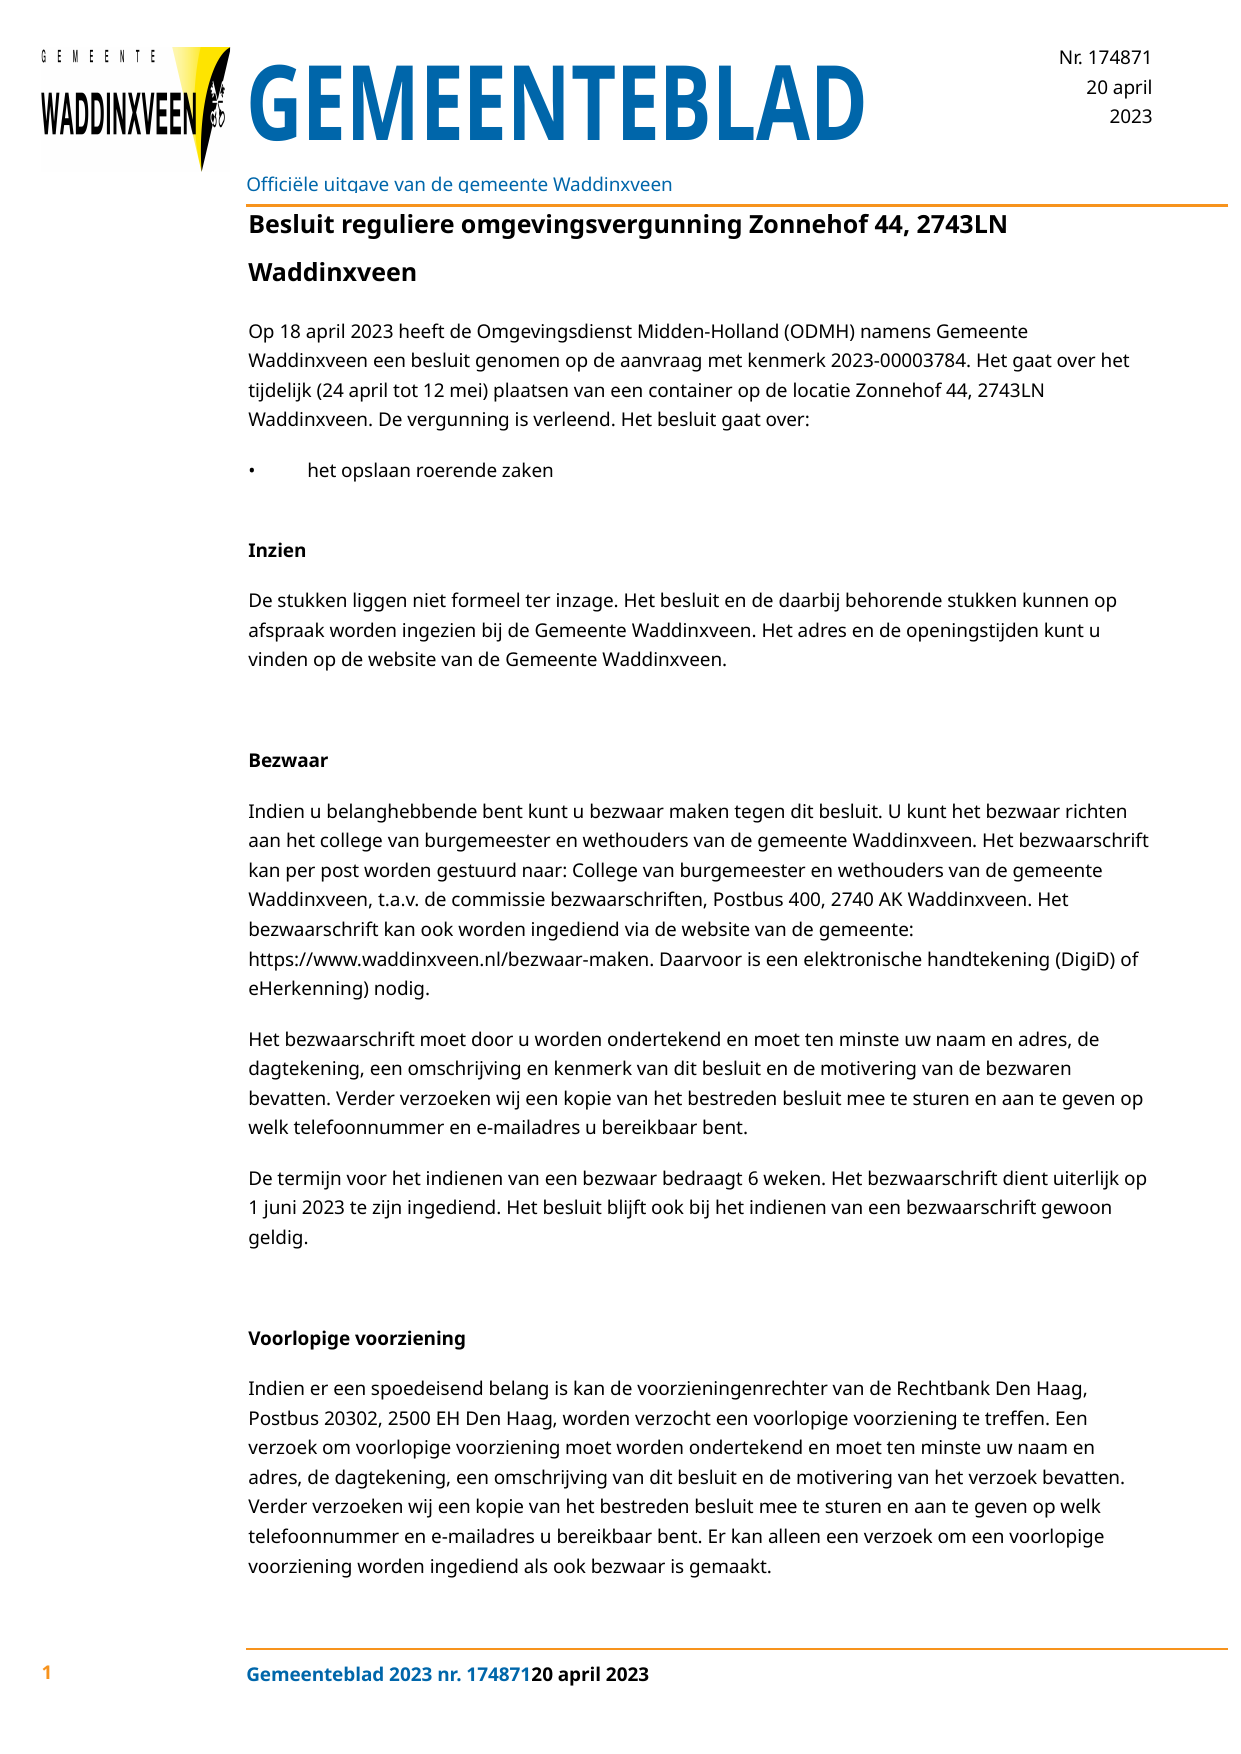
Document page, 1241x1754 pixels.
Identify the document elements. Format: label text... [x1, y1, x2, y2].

text De termijn voor het indienen van een bezwaar bedraagt 6 weken. Het bezwaarschrift dient uiterlijk op 1 juni 2023 te zijn ingediend. Het besluit blijft ook bij het indienen van een bezwaarschrift gewoon geldig. [248, 1165, 1152, 1250]
text Voorlopige voorziening [248, 1325, 1152, 1351]
text Indien er een spoedeisend belang is kan de voorzieningenrechter van de Rechtbank Den Haag, Postbus 20302, 2500 EH Den Haag, worden verzocht een voorlopige voorziening te treffen. Een verzoek om voorlopige voorziening moet worden ondertekend en moet ten minste uw naam en adres, de dagtekening, een omschrijving van dit besluit en de motivering van het verzoek bevatten. Verder verzoeken wij een kopie van het bestreden besluit mee te sturen en aan te geven op welk telefoonnummer en e-mailadres u bereikbaar bent. Er kan alleen een verzoek om een voorlopige voorziening worden ingediend als ook bezwaar is gemaakt. [248, 1375, 1152, 1579]
text Het bezwaarschrift moet door u worden ondertekend en moet ten minste uw naam en adres, de dagtekening, een omschrijving en kenmerk van dit besluit en de motivering van de bezwaren bevatten. Verder verzoeken wij een kopie van het bestreden besluit mee te sturen en aan te geven op welk telefoonnummer en e-mailadres u bereikbaar bent. [248, 1026, 1152, 1140]
text Indien u belanghebbende bent kunt u bezwaar maken tegen dit besluit. U kunt het bezwaar richten aan het college van burgemeester en wethouders van de gemeente Waddinxveen. Het bezwaarschrift kan per post worden gestuurd naar: College van burgemeester en wethouders van de gemeente Waddinxveen, t.a.v. de commissie bezwaarschriften, Postbus 400, 2740 AK Waddinxveen. Het bezwaarschrift kan ook worden ingediend via de website van de gemeente: https://www.waddinxveen.nl/bezwaar-maken. Daarvoor is een elektronische handtekening (DigiD) of eHerkenning) nodig. [248, 798, 1152, 1001]
text Besluit reguliere omgevingsvergunning Zonnehof 44, 2743LN Waddinxveen [248, 207, 1152, 288]
text Bezwaar [248, 747, 1152, 773]
text Op 18 april 2023 heeft de Omgevingsdienst Midden-Holland (ODMH) namens Gemeente Waddinxveen een besluit genomen op de aanvraag met kenmerk 2023-00003784. Het gaat over het tijdelijk (24 april tot 12 mei) plaatsen van een container op de locatie Zonnehof 44, 2743LN Waddinxveen. De vergunning is verleend. Het besluit gaat over: [248, 318, 1152, 432]
list het opslaan roerende zaken [248, 457, 1152, 483]
picture [41, 47, 231, 172]
text Inzien [248, 537, 1152, 563]
text De stukken liggen niet formeel ter inzage. Het besluit en de daarbij behorende stukken kunnen op afspraak worden ingezien bij de Gemeente Waddinxveen. Het adres en de openingstijden kunt u vinden op de website van de Gemeente Waddinxveen. [248, 587, 1152, 672]
